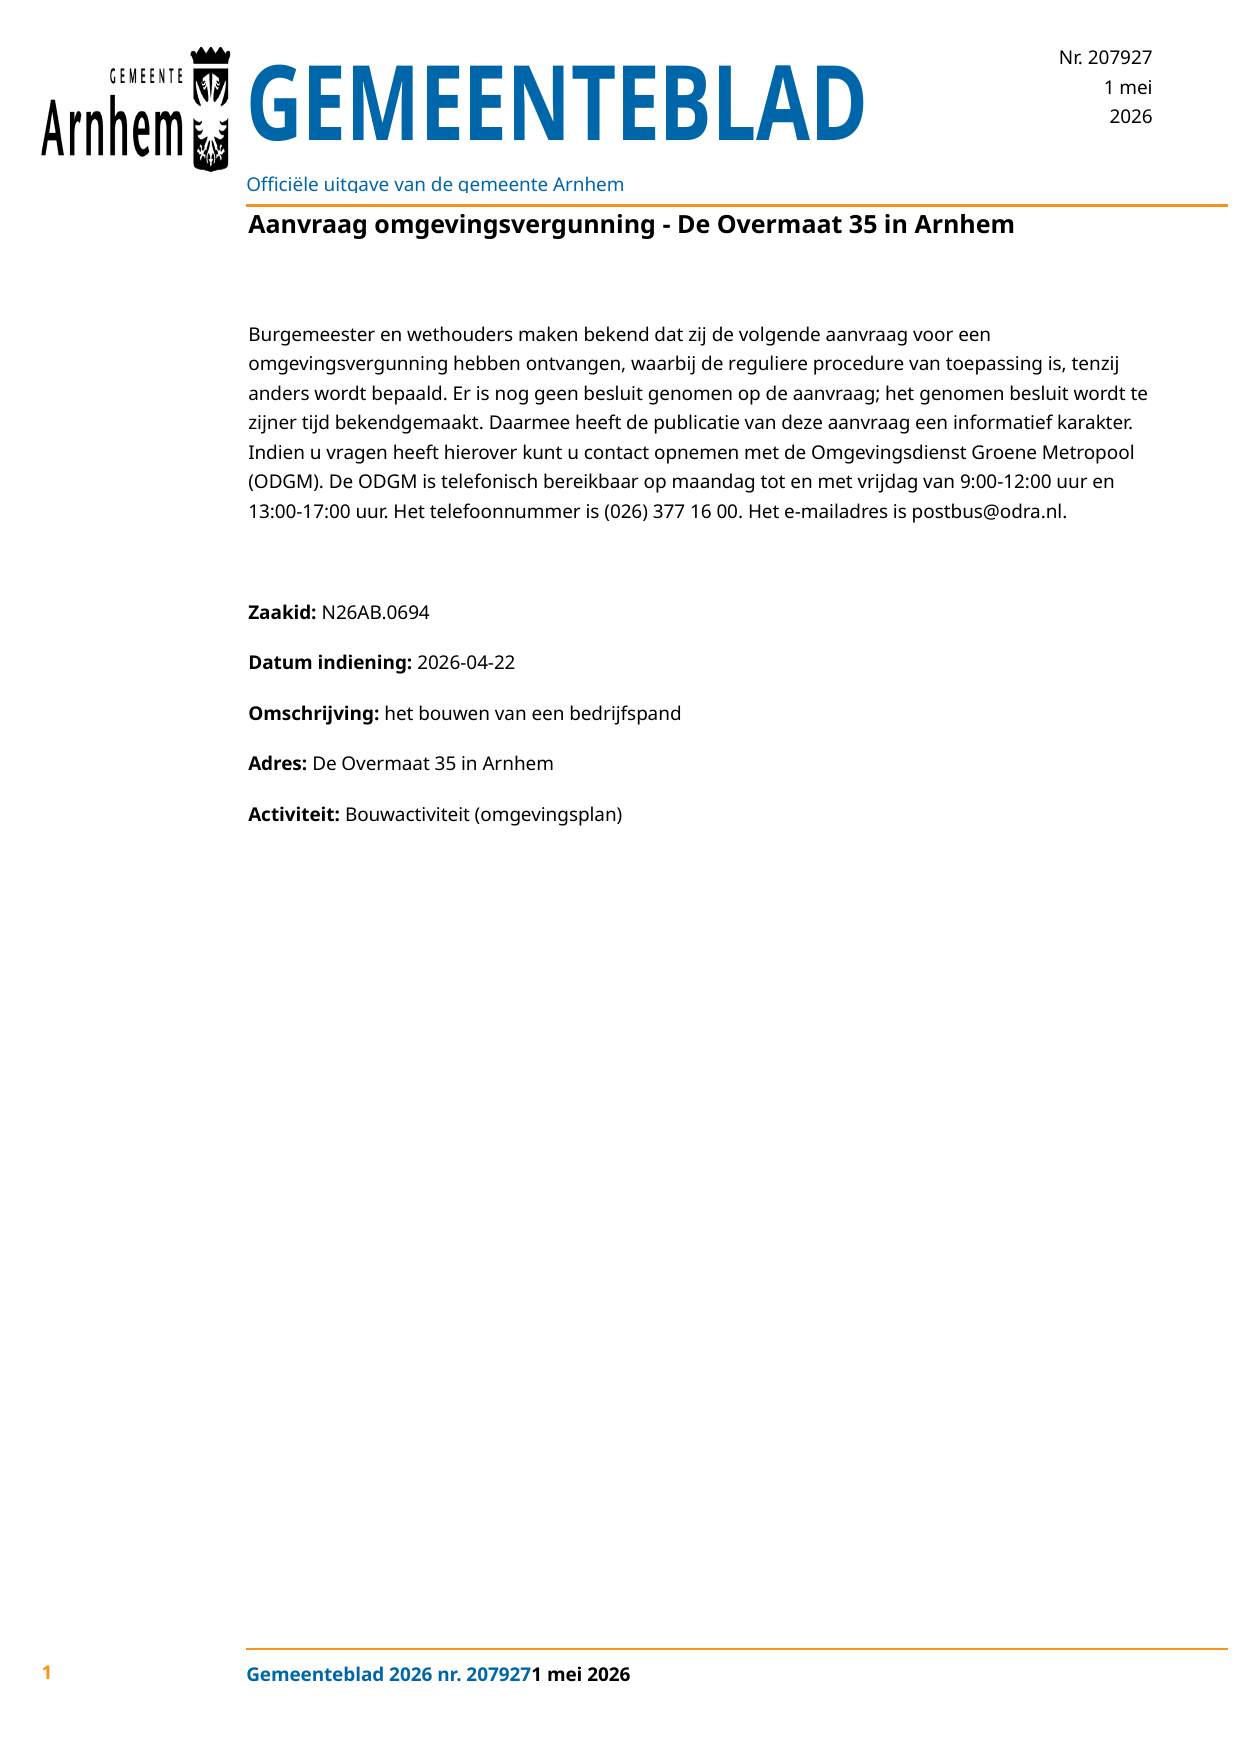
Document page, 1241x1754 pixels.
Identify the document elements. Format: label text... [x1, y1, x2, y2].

text Burgemeester en wethouders maken bekend dat zij de volgende aanvraag voor een omgevingsvergunning hebben ontvangen, waarbij de reguliere procedure van toepassing is, tenzij anders wordt bepaald. Er is nog geen besluit genomen op de aanvraag; het genomen besluit wordt te zijner tijd bekendgemaakt. Daarmee heeft de publicatie van deze aanvraag een informatief karakter. Indien u vragen heeft hierover kunt u contact opnemen met de Omgevingsdienst Groene Metropool (ODGM). De ODGM is telefonisch bereikbaar op maandag tot en met vrijdag van 9:00-12:00 uur en 13:00-17:00 uur. Het telefoonnummer is (026) 377 16 00. Het e-mailadres is postbus@odra.nl. [248, 321, 1152, 524]
text Activiteit: Bouwactiviteit (omgevingsplan) [248, 801, 1152, 826]
picture [41, 47, 231, 172]
text Adres: De Overmaat 35 in Arnhem [248, 750, 1152, 776]
text Datum indiening: 2026-04-22 [248, 649, 1152, 675]
text Aanvraag omgevingsvergunning - De Overmaat 35 in Arnhem [248, 207, 1152, 241]
text Omschrijving: het bouwen van een bedrijfspand [248, 700, 1152, 726]
text Zaakid: N26AB.0694 [248, 599, 1152, 625]
